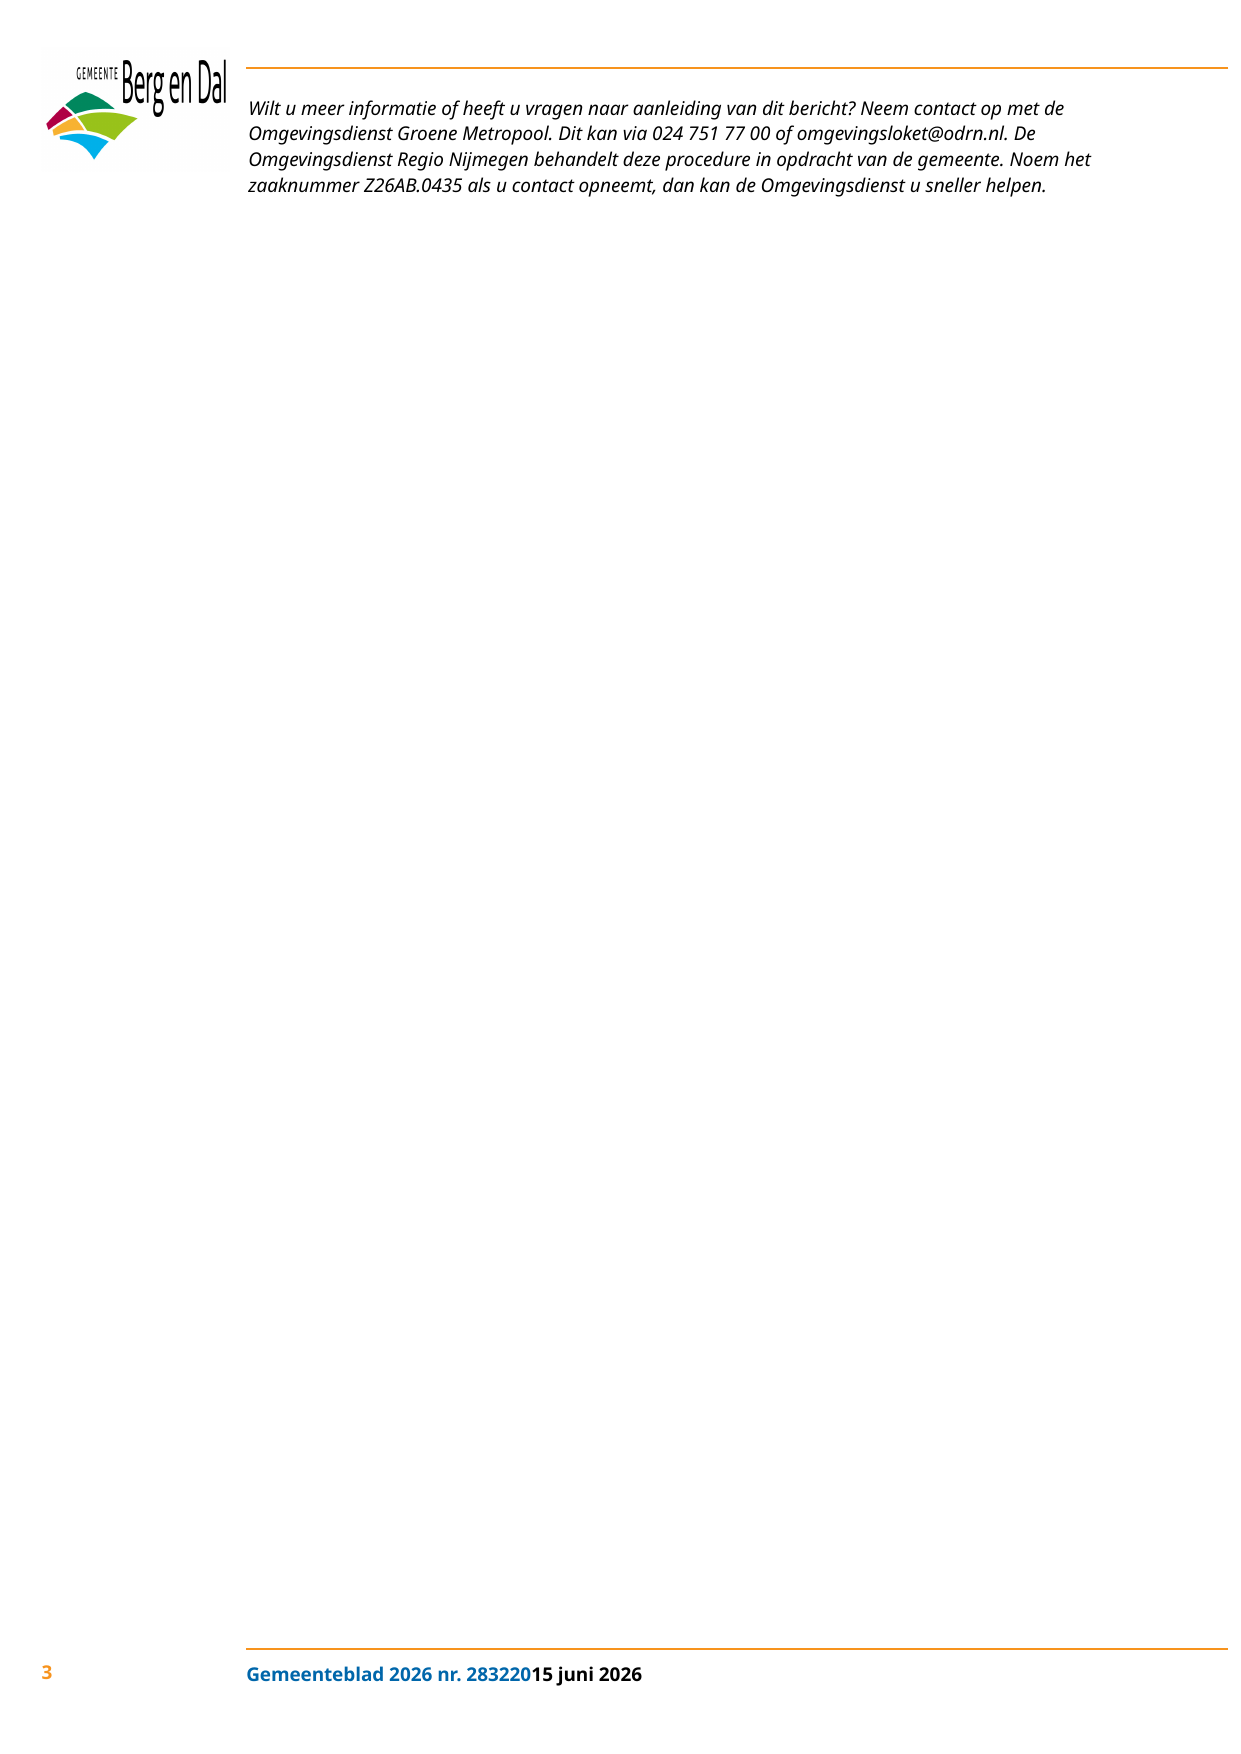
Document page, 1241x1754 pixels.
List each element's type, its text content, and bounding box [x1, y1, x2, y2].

picture [41, 47, 231, 172]
text Wilt u meer informatie of heeft u vragen naar aanleiding van dit bericht? Neem contact op met de Omgevingsdienst Groene Metropool. Dit kan via 024 751 77 00 of omgevingsloket@odrn.nl. De Omgevingsdienst Regio Nijmegen behandelt deze procedure in opdracht van de gemeente. Noem het zaaknummer Z26AB.0435 als u contact opneemt, dan kan de Omgevingsdienst u sneller helpen. [248, 95, 1152, 198]
